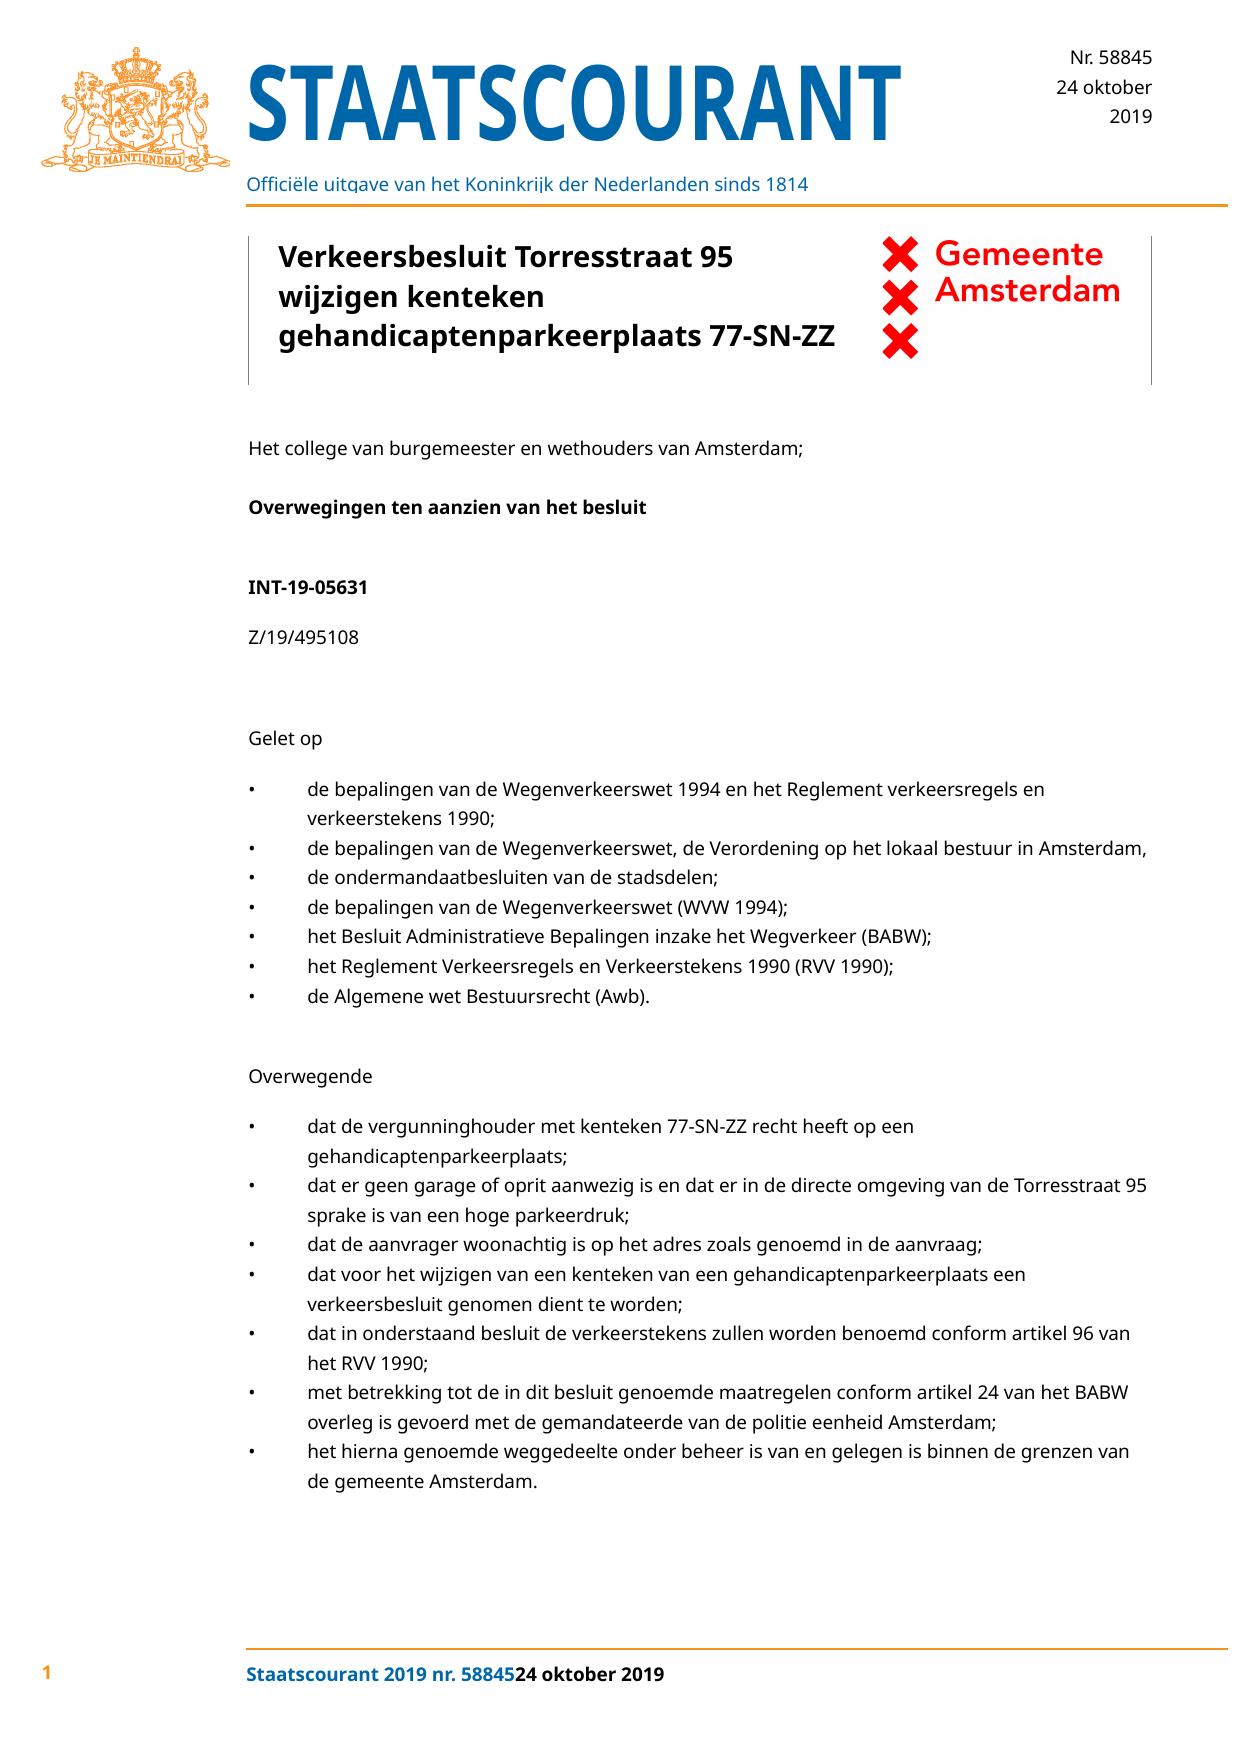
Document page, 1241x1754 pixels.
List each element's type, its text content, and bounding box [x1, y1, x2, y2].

list het Reglement Verkeersregels en Verkeerstekens 1990 (RVV 1990); [248, 953, 1152, 979]
list het Besluit Administratieve Bepalingen inzake het Wegverkeer (BABW); [248, 924, 1152, 949]
text Z/19/495108 [248, 624, 1152, 650]
list de bepalingen van de Wegenverkeerswet, de Verordening op het lokaal bestuur in Amsterdam, [248, 835, 1152, 861]
list de Algemene wet Bestuursrecht (Awb). [248, 983, 1152, 1009]
list dat de aanvrager woonachtig is op het adres zoals genoemd in de aanvraag; [248, 1232, 1152, 1257]
list dat voor het wijzigen van een kenteken van een gehandicaptenparkeerplaats een verkeersbesluit genomen dient te worden; [248, 1261, 1152, 1317]
list dat de vergunninghouder met kenteken 77-SN-ZZ recht heeft op een gehandicaptenparkeerplaats; [248, 1113, 1152, 1169]
text Overwegende [248, 1063, 1152, 1089]
text Het college van burgemeester en wethouders van Amsterdam; [248, 435, 1152, 461]
text INT-19-05631 [248, 574, 1152, 600]
picture [41, 47, 231, 172]
text Overwegingen ten aanzien van het besluit [248, 494, 1152, 520]
list het hierna genoemde weggedeelte onder beheer is van en gelegen is binnen de grenzen van de gemeente Amsterdam. [248, 1439, 1152, 1494]
picture [882, 236, 1119, 359]
table_header [850, 236, 1151, 385]
list de bepalingen van de Wegenverkeerswet 1994 en het Reglement verkeersregels en verkeerstekens 1990; [248, 776, 1152, 831]
list dat er geen garage of oprit aanwezig is en dat er in de directe omgeving van de Torresstraat 95 sprake is van een hoge parkeerdruk; [248, 1172, 1152, 1228]
table_header Verkeersbesluit Torresstraat 95 wijzigen kenteken gehandicaptenparkeerplaats 77-SN-ZZ [249, 236, 850, 385]
list de bepalingen van de Wegenverkeerswet (WVW 1994); [248, 894, 1152, 920]
list de ondermandaatbesluiten van de stadsdelen; [248, 864, 1152, 890]
list dat in onderstaand besluit de verkeerstekens zullen worden benoemd conform artikel 96 van het RVV 1990; [248, 1320, 1152, 1376]
text Gelet op [248, 725, 1152, 751]
list met betrekking tot de in dit besluit genoemde maatregelen conform artikel 24 van het BABW overleg is gevoerd met de gemandateerde van de politie eenheid Amsterdam; [248, 1379, 1152, 1435]
